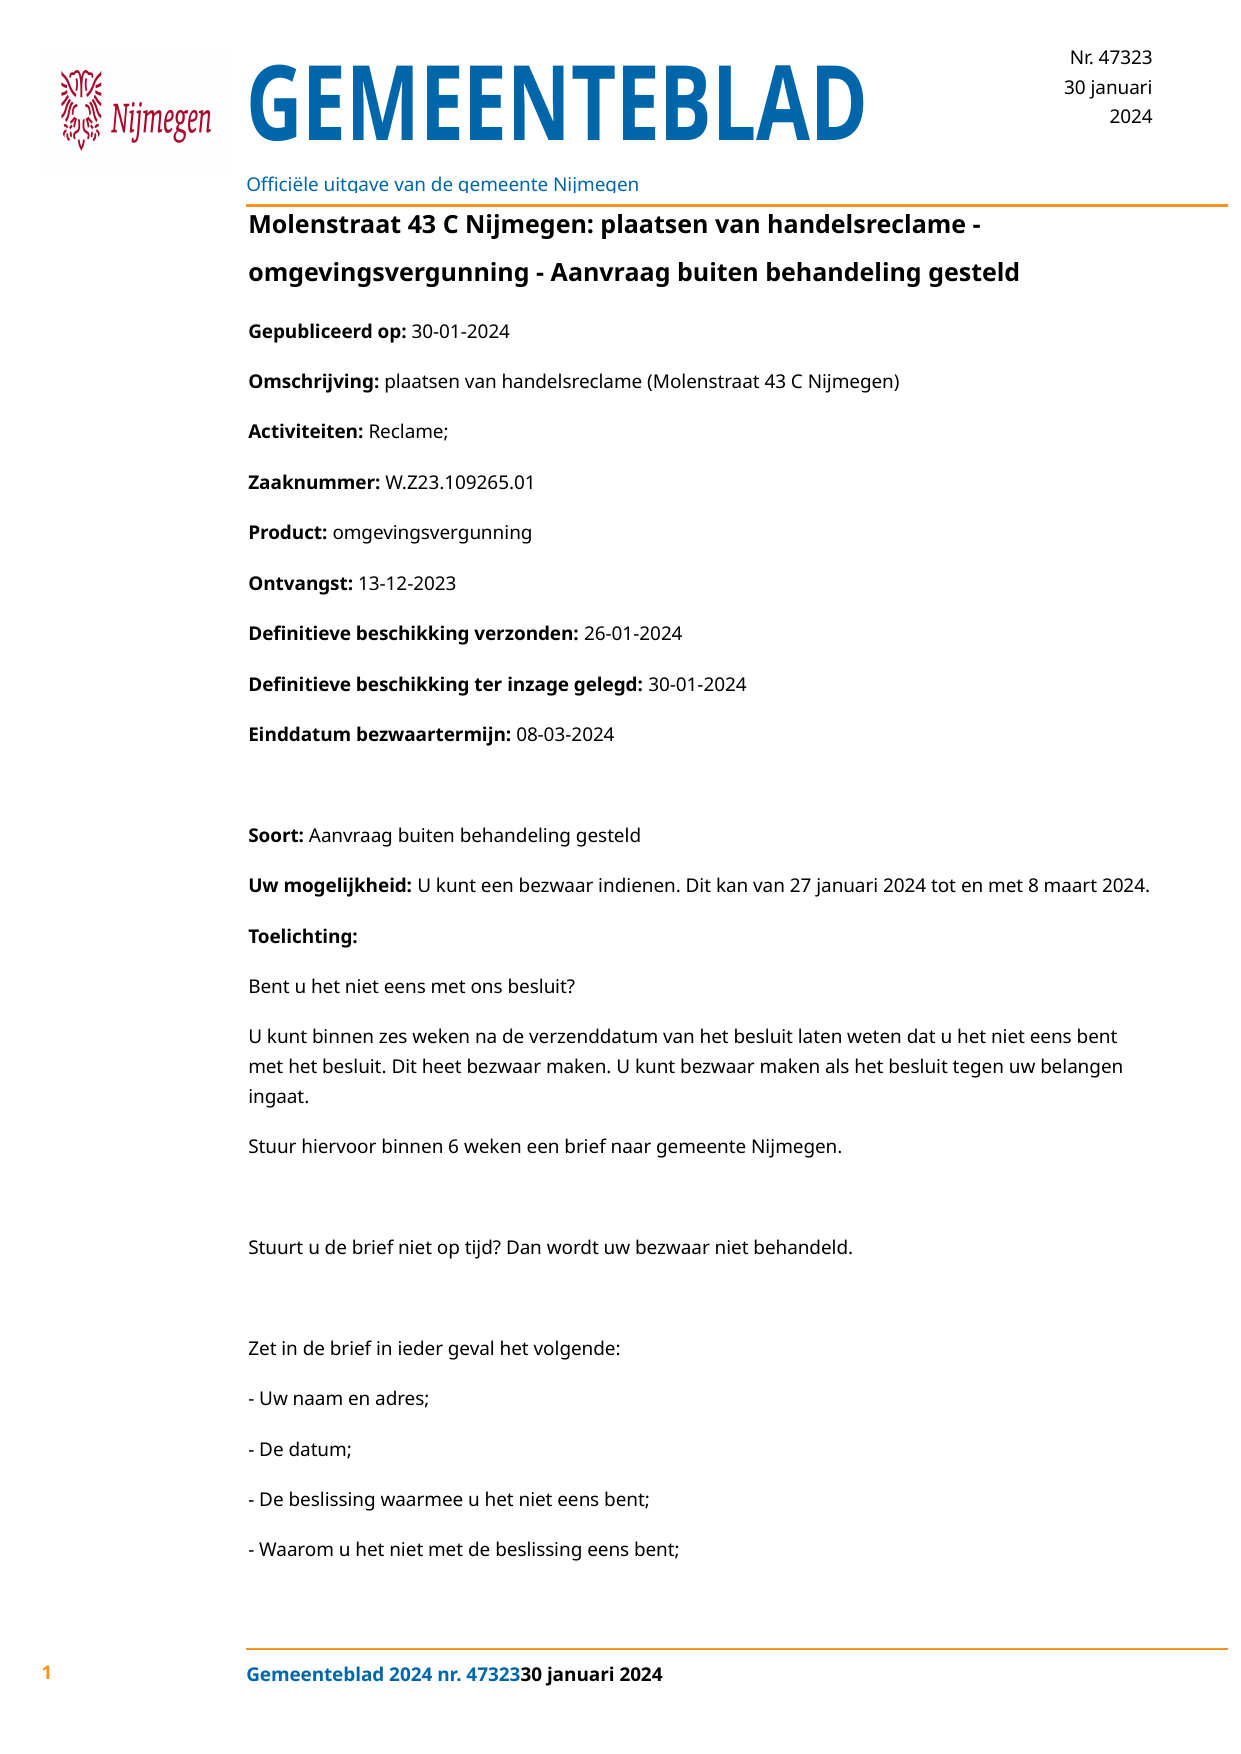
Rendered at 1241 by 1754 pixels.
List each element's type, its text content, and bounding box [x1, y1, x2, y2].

text Zet in de brief in ieder geval het volgende: [248, 1335, 1152, 1361]
text Activiteiten: Reclame; [248, 419, 1152, 444]
text Zaaknummer: W.Z23.109265.01 [248, 469, 1152, 495]
text - Uw naam en adres; [248, 1385, 1152, 1411]
text Stuur hiervoor binnen 6 weken een brief naar gemeente Nijmegen. [248, 1133, 1152, 1159]
text Stuurt u de brief niet op tijd? Dan wordt uw bezwaar niet behandeld. [248, 1234, 1152, 1260]
text Ontvangst: 13-12-2023 [248, 570, 1152, 596]
text Definitieve beschikking ter inzage gelegd: 30-01-2024 [248, 671, 1152, 697]
text Omschrijving: plaatsen van handelsreclame (Molenstraat 43 C Nijmegen) [248, 368, 1152, 394]
text Einddatum bezwaartermijn: 08-03-2024 [248, 721, 1152, 747]
text Gepubliceerd op: 30-01-2024 [248, 318, 1152, 344]
text - Waarom u het niet met de beslissing eens bent; [248, 1537, 1152, 1562]
text Bent u het niet eens met ons besluit? [248, 973, 1152, 999]
text Uw mogelijkheid: U kunt een bezwaar indienen. Dit kan van 27 januari 2024 tot en met 8 maart 2024. [248, 872, 1152, 898]
text Definitieve beschikking verzonden: 26-01-2024 [248, 620, 1152, 646]
text Product: omgevingsvergunning [248, 519, 1152, 545]
text Toelichting: [248, 923, 1152, 949]
text - De beslissing waarmee u het niet eens bent; [248, 1486, 1152, 1512]
text Soort: Aanvraag buiten behandeling gesteld [248, 822, 1152, 848]
text Molenstraat 43 C Nijmegen: plaatsen van handelsreclame - omgevingsvergunning - Aanvraag buiten behandeling gesteld [248, 207, 1152, 288]
picture [41, 47, 231, 172]
text U kunt binnen zes weken na de verzenddatum van het besluit laten weten dat u het niet eens bent met het besluit. Dit heet bezwaar maken. U kunt bezwaar maken als het besluit tegen uw belangen ingaat. [248, 1024, 1152, 1109]
text - De datum; [248, 1436, 1152, 1462]
